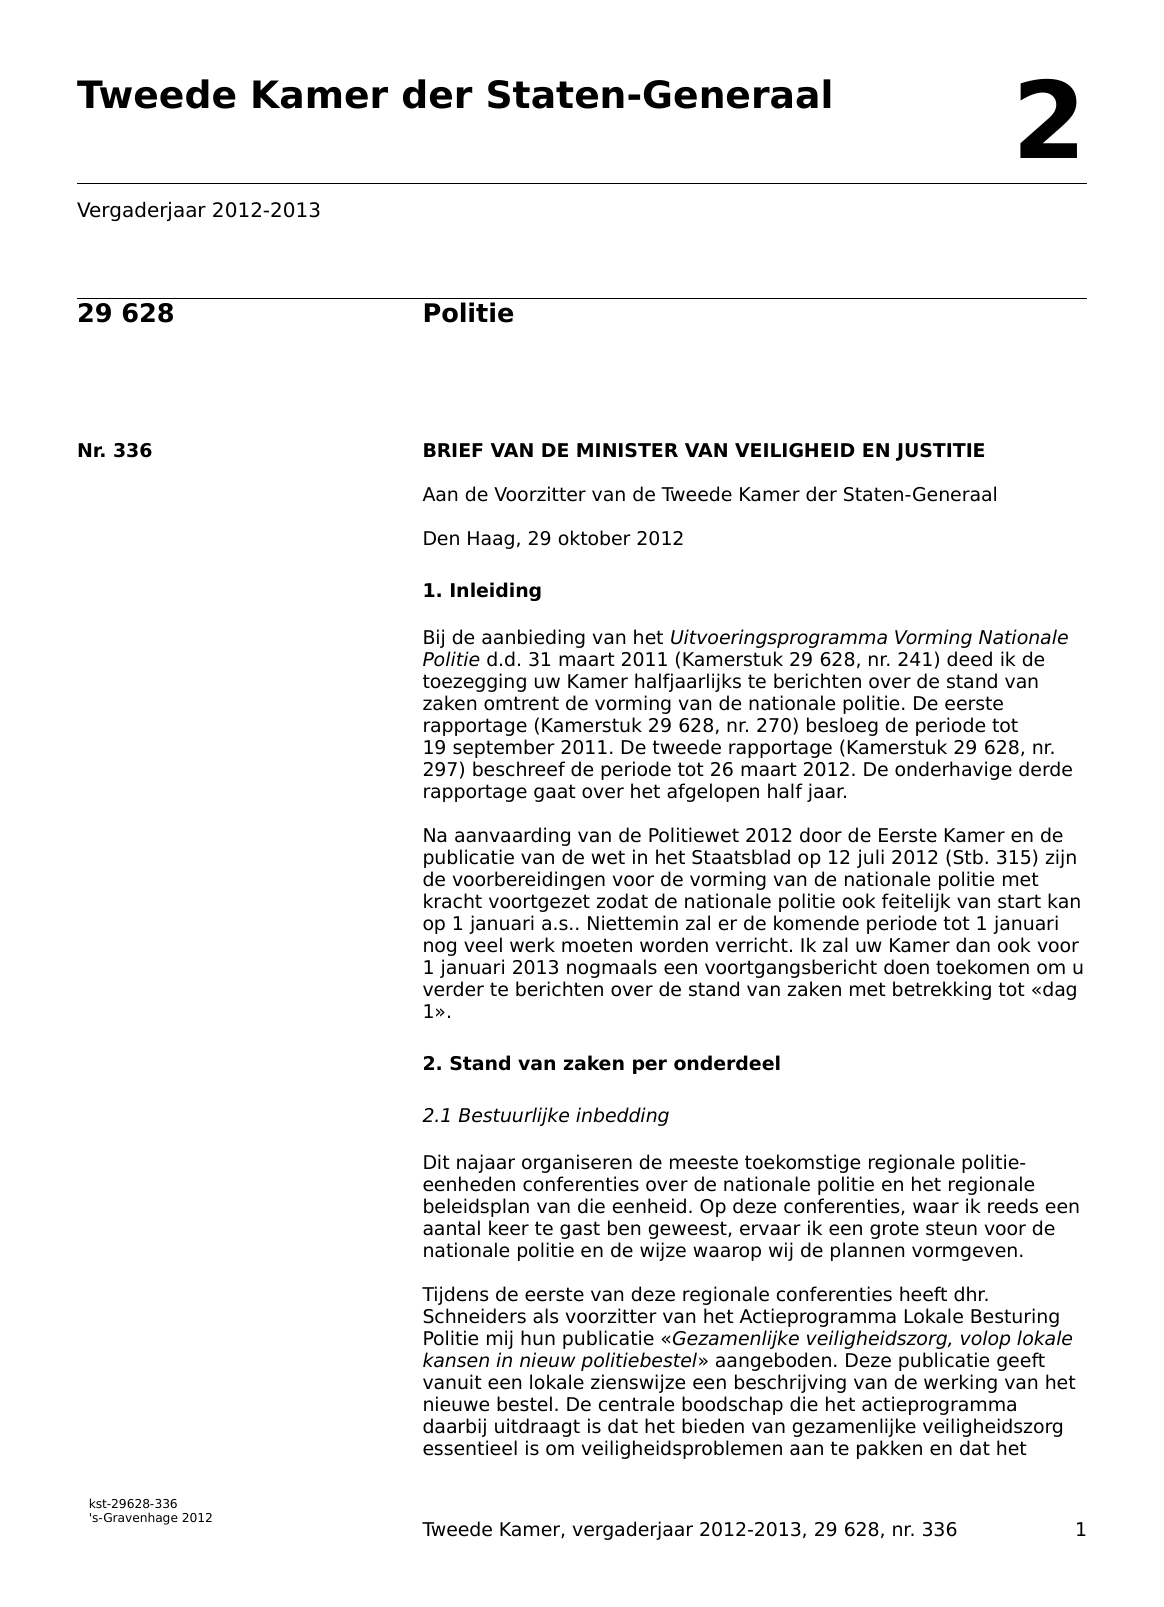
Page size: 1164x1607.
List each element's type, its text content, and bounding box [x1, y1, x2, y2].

table_cell Vergaderjaar 2012-2013 [77, 184, 1087, 298]
subtitle 2.1 Bestuurlijke inbedding [422, 1105, 1087, 1127]
text Bij de aanbieding van het Uitvoeringsprogramma Vorming Nationale Politie d.d. 31 maart 2011 (Kamerstuk 29 628, nr. 241) deed ik de toezegging uw Kamer halfjaarlijks te berichten over de stand van zaken omtrent de vorming van de nationale politie. De eerste rapportage (Kamerstuk 29 628, nr. 270) besloeg de periode tot 19 september 2011. De tweede rapportage (Kamerstuk 29 628, nr. 297) beschreef de periode tot 26 maart 2012. De onderhavige derde rapportage gaat over het afgelopen half jaar. [422, 627, 1087, 803]
subtitle 29 628 Politie [77, 299, 1087, 329]
text Na aanvaarding van de Politiewet 2012 door de Eerste Kamer en de publicatie van de wet in het Staatsblad op 12 juli 2012 (Stb. 315) zijn de voorbereidingen voor de vorming van de nationale politie met kracht voortgezet zodat de nationale politie ook feitelijk van start kan op 1 januari a.s.. Niettemin zal er de komende periode tot 1 januari nog veel werk moeten worden verricht. Ik zal uw Kamer dan ook voor 1 januari 2013 nogmaals een voortgangsbericht doen toekomen om u verder te berichten over de stand van zaken met betrekking tot «dag 1». [422, 825, 1087, 1023]
subtitle Nr. 336 BRIEF VAN DE MINISTER VAN VEILIGHEID EN JUSTITIE [77, 440, 1087, 462]
text kst-29628-336 [88, 1497, 323, 1511]
text Tijdens de eerste van deze regionale conferenties heeft dhr. Schneiders als voorzitter van het Actieprogramma Lokale Besturing Politie mij hun publicatie «Gezamenlijke veiligheidszorg, volop lokale kansen in nieuw politiebestel» aangeboden. Deze publicatie geeft vanuit een lokale zienswijze een beschrijving van de werking van het nieuwe bestel. De centrale boodschap die het actieprogramma daarbij uitdraagt is dat het bieden van gezamenlijke veiligheidszorg essentieel is om veiligheidsproblemen aan te pakken en dat het [422, 1284, 1087, 1460]
text Dit najaar organiseren de meeste toekomstige regionale politie-eenheden conferenties over de nationale politie en het regionale beleidsplan van die eenheid. Op deze conferenties, waar ik reeds een aantal keer te gast ben geweest, ervaar ik een grote steun voor de nationale politie en de wijze waarop wij de plannen vormgeven. [422, 1152, 1087, 1262]
subtitle 1. Inleiding [422, 580, 1087, 602]
text Den Haag, 29 oktober 2012 [422, 528, 1087, 550]
table_header Tweede Kamer der Staten-Generaal [77, 59, 886, 183]
subtitle 2. Stand van zaken per onderdeel [422, 1053, 1087, 1075]
text 's-Gravenhage 2012 [88, 1511, 323, 1525]
table_header 2 [886, 59, 1087, 183]
text Aan de Voorzitter van de Tweede Kamer der Staten-Generaal [422, 484, 1087, 506]
